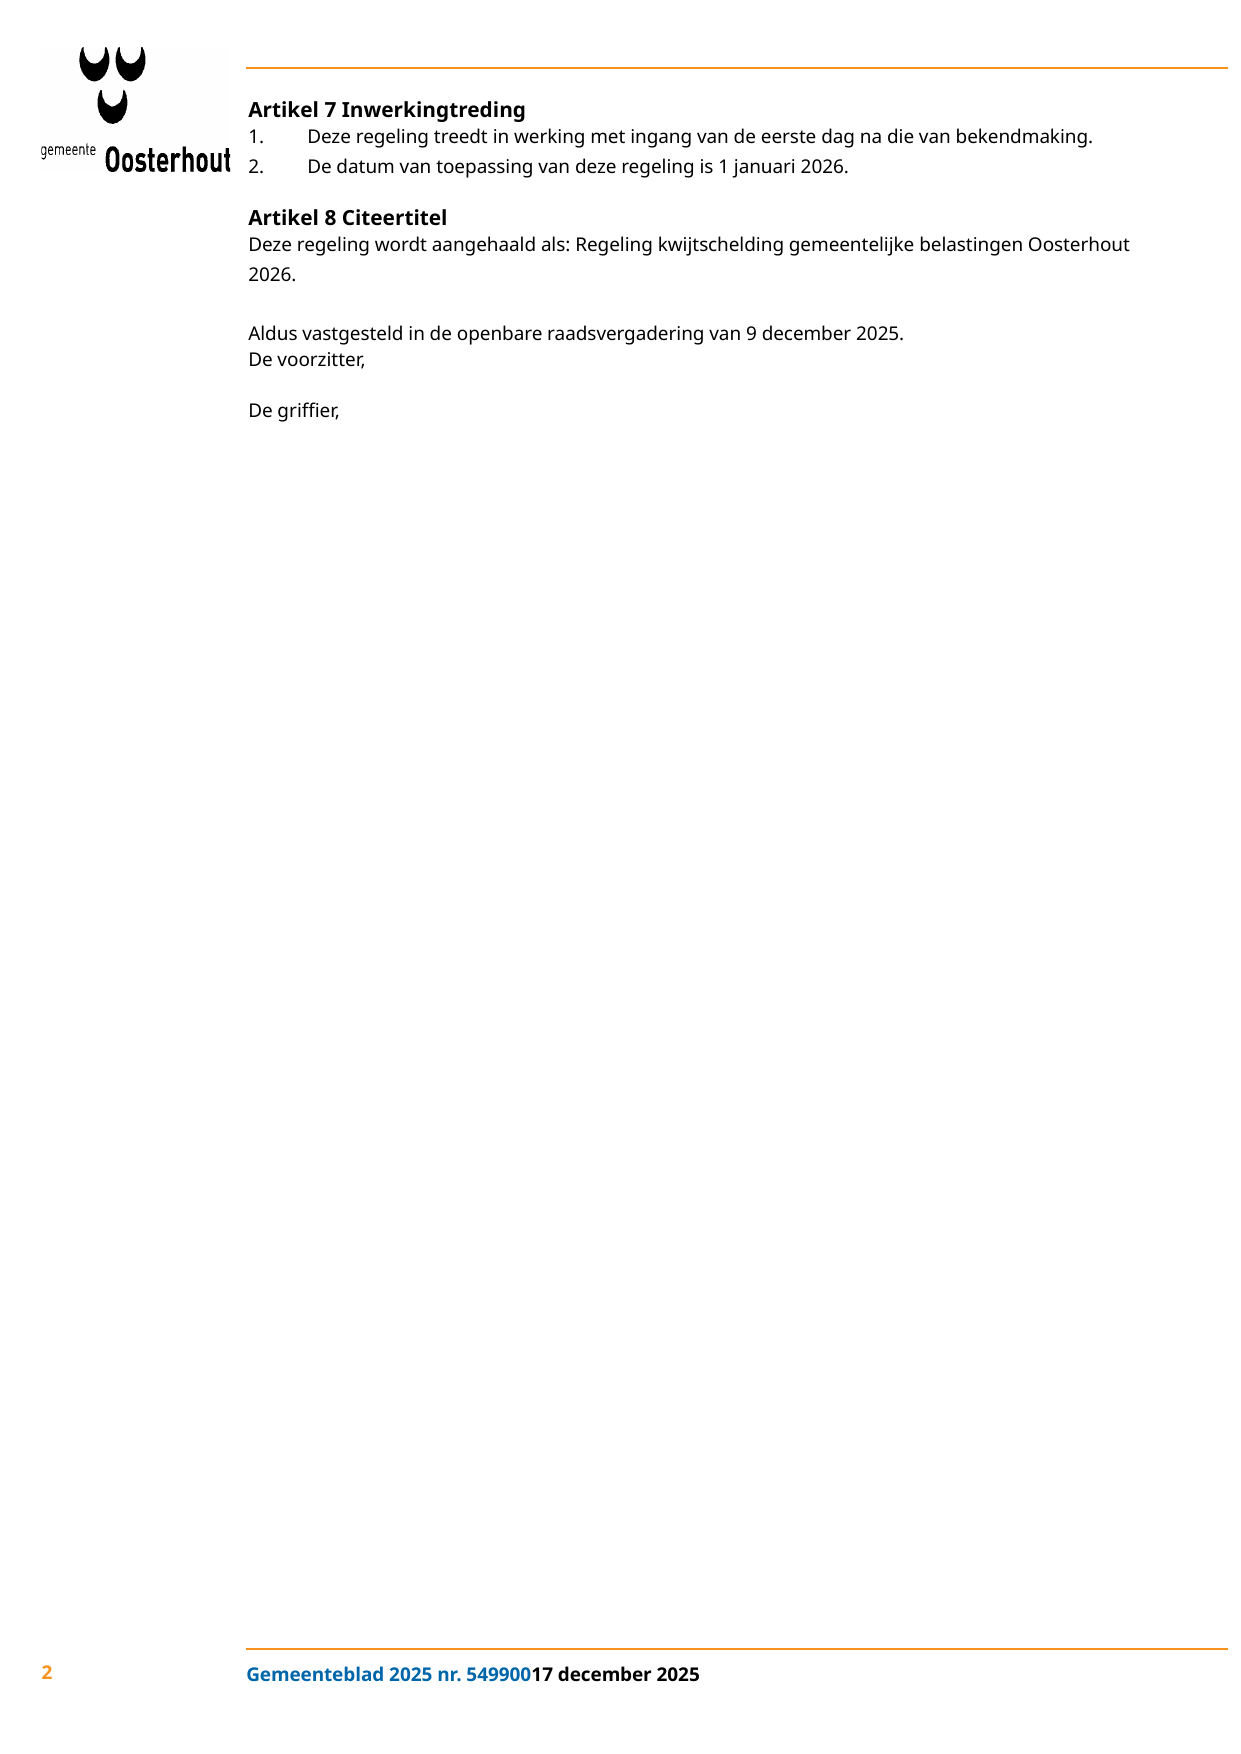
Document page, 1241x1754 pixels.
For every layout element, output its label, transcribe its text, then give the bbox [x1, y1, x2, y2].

list De datum van toepassing van deze regeling is 1 januari 2026. [248, 153, 1152, 178]
picture [41, 47, 231, 172]
text Artikel 7 Inwerkingtreding [248, 95, 1152, 123]
list Deze regeling treedt in werking met ingang van de eerste dag na die van bekendmaking. [248, 123, 1152, 149]
text Artikel 8 Citeertitel [248, 203, 1152, 232]
text De griffier, [248, 398, 1152, 423]
text De voorzitter, [248, 346, 1152, 372]
text Deze regeling wordt aangehaald als: Regeling kwijtschelding gemeentelijke belastingen Oosterhout 2026. [248, 232, 1152, 287]
text Aldus vastgesteld in de openbare raadsvergadering van 9 december 2025. [248, 320, 1152, 346]
